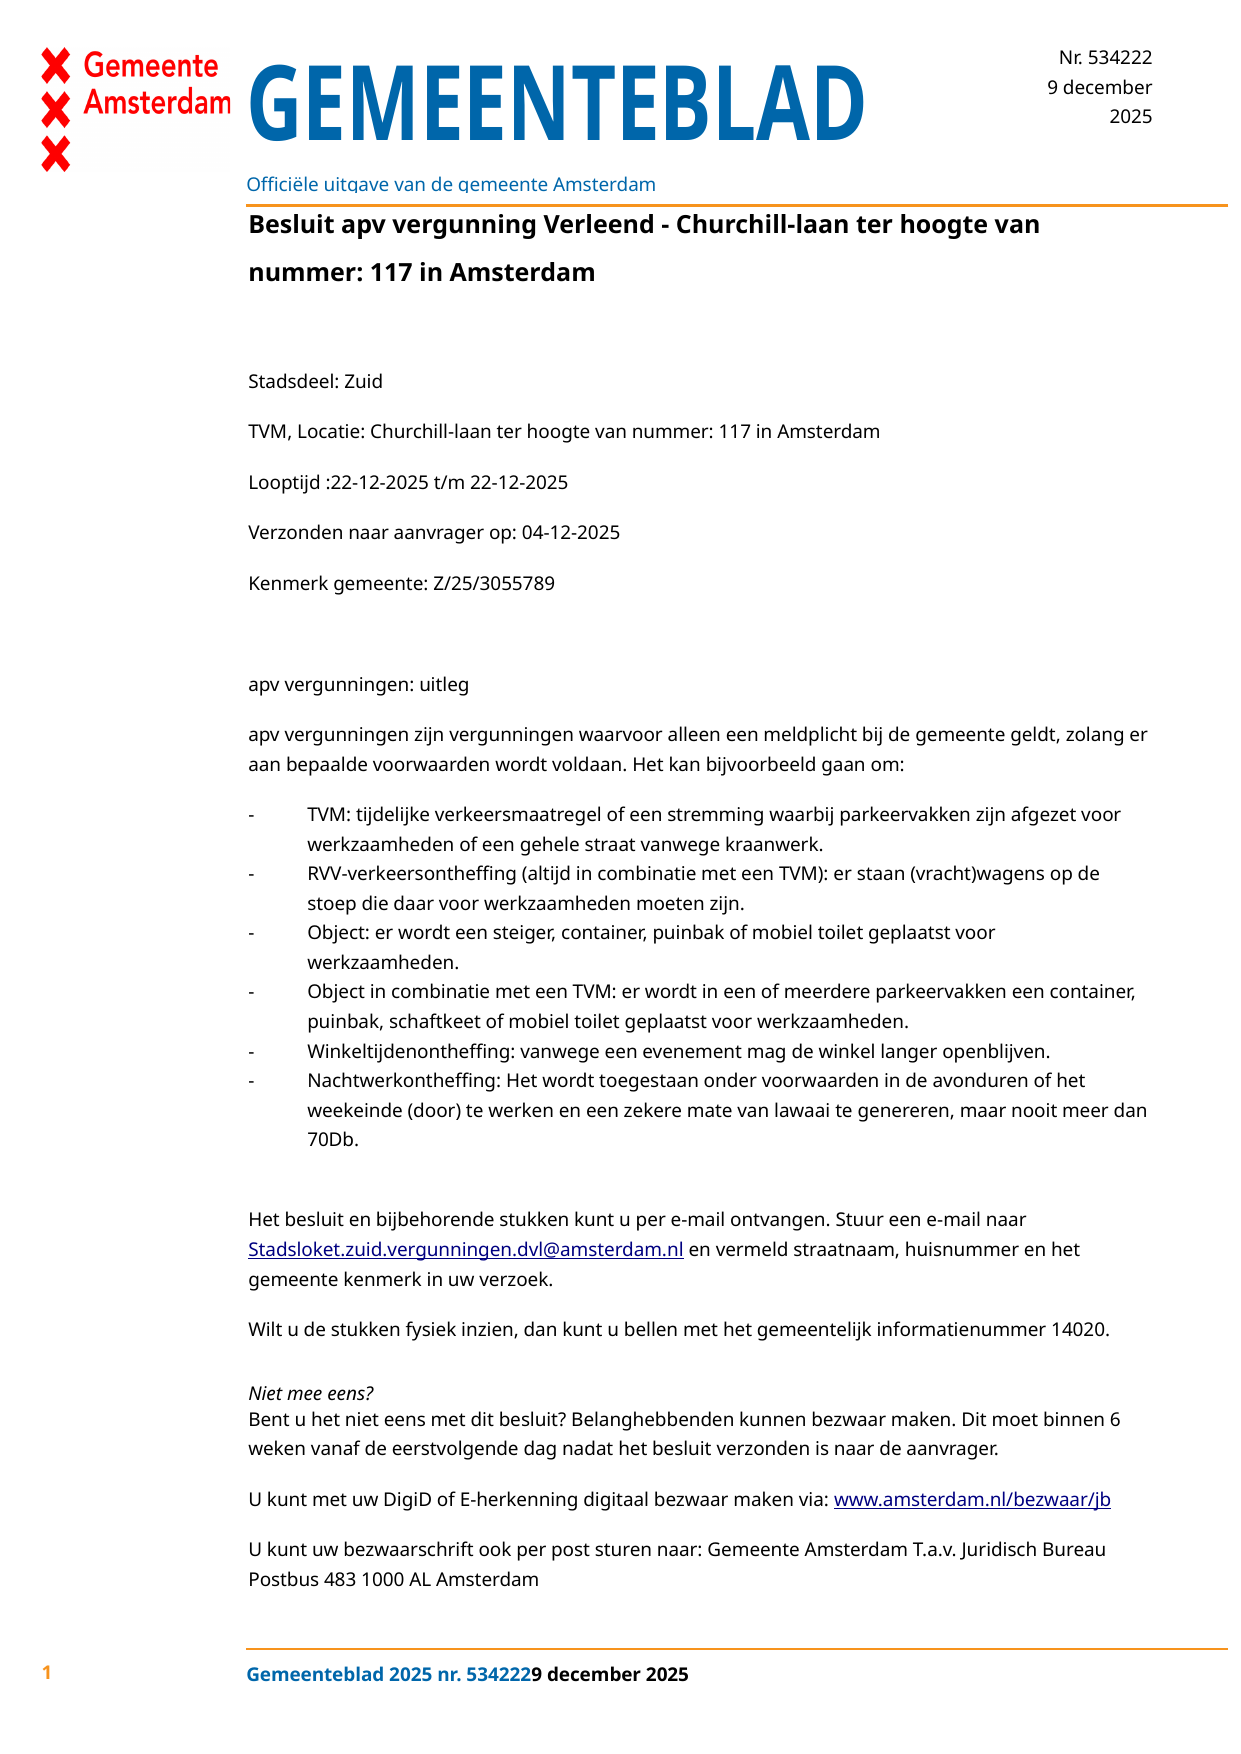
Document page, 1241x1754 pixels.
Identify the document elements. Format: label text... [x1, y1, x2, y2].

text apv vergunningen: uitleg [248, 671, 1152, 697]
text TVM, Locatie: Churchill-laan ter hoogte van nummer: 117 in Amsterdam [248, 419, 1152, 444]
text Bent u het niet eens met dit besluit? Belanghebbenden kunnen bezwaar maken. Dit moet binnen 6 weken vanaf de eerstvolgende dag nadat het besluit verzonden is naar de aanvrager. [248, 1406, 1152, 1461]
text Verzonden naar aanvrager op: 04-12-2025 [248, 519, 1152, 545]
text U kunt uw bezwaarschrift ook per post sturen naar: Gemeente Amsterdam T.a.v. Juridisch Bureau Postbus 483 1000 AL Amsterdam [248, 1536, 1152, 1592]
text Looptijd :22-12-2025 t/m 22-12-2025 [248, 469, 1152, 495]
list Nachtwerkontheffing: Het wordt toegestaan onder voorwaarden in de avonduren of het weekeinde (door) te werken en een zekere mate van lawaai te genereren, maar nooit meer dan 70Db. [248, 1067, 1152, 1152]
text Stadsdeel: Zuid [248, 368, 1152, 394]
list Object: er wordt een steiger, container, puinbak of mobiel toilet geplaatst voor werkzaamheden. [248, 919, 1152, 975]
text Niet mee eens? [248, 1380, 1152, 1406]
text Wilt u de stukken fysiek inzien, dan kunt u bellen met het gemeentelijk informatienummer 14020. [248, 1316, 1152, 1342]
list TVM: tijdelijke verkeersmaatregel of een stremming waarbij parkeervakken zijn afgezet voor werkzaamheden of een gehele straat vanwege kraanwerk. [248, 801, 1152, 857]
list Winkeltijdenontheffing: vanwege een evenement mag de winkel langer openblijven. [248, 1038, 1152, 1064]
text U kunt met uw DigiD of E-herkenning digitaal bezwaar maken via: www.amsterdam.nl/bezwaar/jb [248, 1486, 1152, 1512]
text Het besluit en bijbehorende stukken kunt u per e-mail ontvangen. Stuur een e-mail naar Stadsloket.zuid.vergunningen.dvl@amsterdam.nl en vermeld straatnaam, huisnummer en het gemeente kenmerk in uw verzoek. [248, 1207, 1152, 1292]
text apv vergunningen zijn vergunningen waarvoor alleen een meldplicht bij de gemeente geldt, zolang er aan bepaalde voorwaarden wordt voldaan. Het kan bijvoorbeeld gaan om: [248, 721, 1152, 777]
picture [41, 47, 231, 172]
list Object in combinatie met een TVM: er wordt in een of meerdere parkeervakken een container, puinbak, schaftkeet of mobiel toilet geplaatst voor werkzaamheden. [248, 979, 1152, 1034]
list RVV-verkeersontheffing (altijd in combinatie met een TVM): er staan (vracht)wagens op de stoep die daar voor werkzaamheden moeten zijn. [248, 860, 1152, 916]
text Besluit apv vergunning Verleend - Churchill-laan ter hoogte van nummer: 117 in Amsterdam [248, 207, 1152, 288]
text Kenmerk gemeente: Z/25/3055789 [248, 570, 1152, 596]
